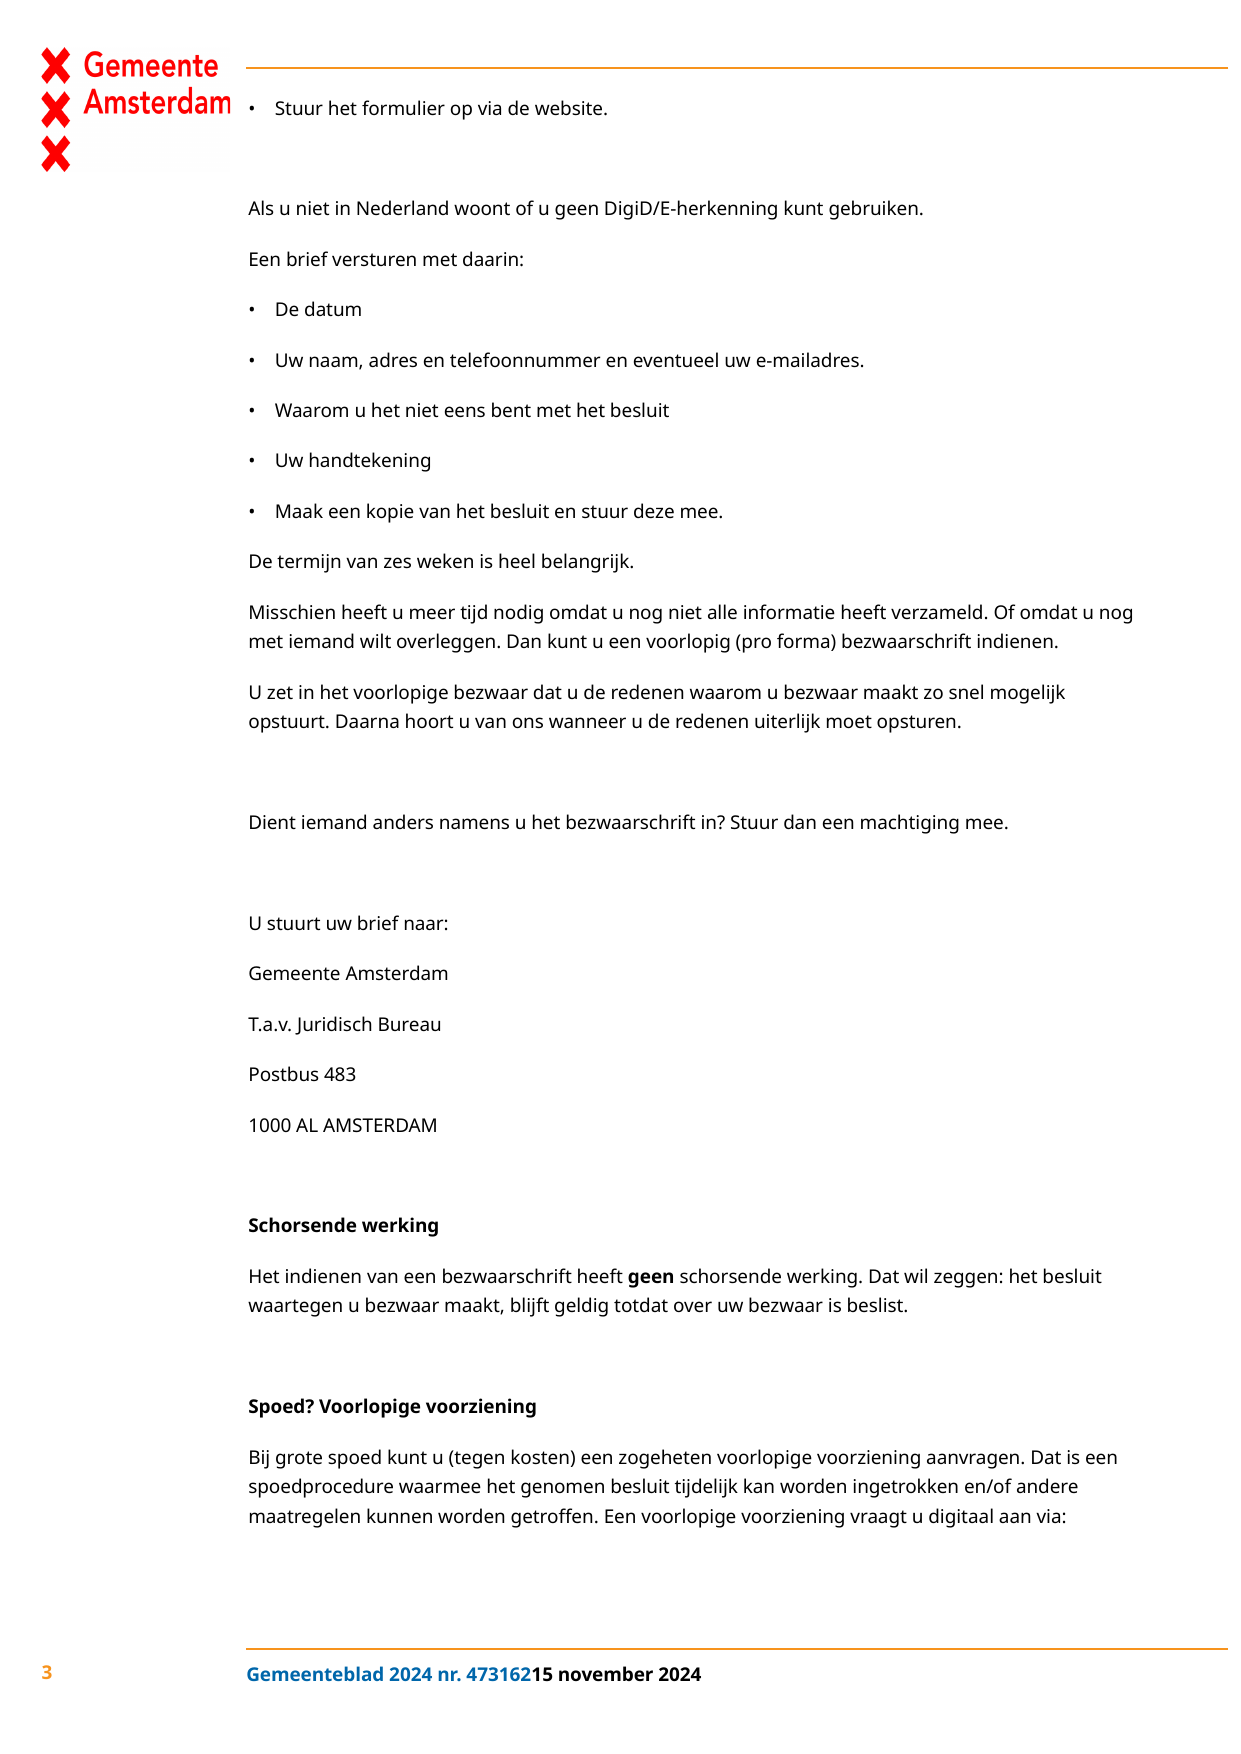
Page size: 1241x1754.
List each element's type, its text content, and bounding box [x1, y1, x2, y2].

text Postbus 483 [248, 1061, 1152, 1087]
text • Maak een kopie van het besluit en stuur deze mee. [248, 498, 1152, 524]
text De termijn van zes weken is heel belangrijk. [248, 548, 1152, 574]
text Schorsende werking [248, 1213, 1152, 1238]
text Een brief versturen met daarin: [248, 246, 1152, 272]
text Dient iemand anders namens u het bezwaarschrift in? Stuur dan een machtiging mee. [248, 809, 1152, 835]
text Het indienen van een bezwaarschrift heeft geen schorsende werking. Dat wil zeggen: het besluit waartegen u bezwaar maakt, blijft geldig totdat over uw bezwaar is beslist. [248, 1263, 1152, 1318]
text • Stuur het formulier op via de website. [248, 95, 1152, 121]
text Spoed? Voorlopige voorziening [248, 1393, 1152, 1419]
text U zet in het voorlopige bezwaar dat u de redenen waarom u bezwaar maakt zo snel mogelijk opstuurt. Daarna hoort u van ons wanneer u de redenen uiterlijk moet opsturen. [248, 679, 1152, 734]
text T.a.v. Juridisch Bureau [248, 1011, 1152, 1037]
text Gemeente Amsterdam [248, 961, 1152, 986]
text U stuurt uw brief naar: [248, 910, 1152, 936]
text • Waarom u het niet eens bent met het besluit [248, 397, 1152, 423]
text • Uw naam, adres en telefoonnummer en eventueel uw e-mailadres. [248, 347, 1152, 373]
text Misschien heeft u meer tijd nodig omdat u nog niet alle informatie heeft verzameld. Of omdat u nog met iemand wilt overleggen. Dan kunt u een voorlopig (pro forma) bezwaarschrift indienen. [248, 599, 1152, 654]
text • De datum [248, 296, 1152, 322]
text 1000 AL AMSTERDAM [248, 1112, 1152, 1138]
text Bij grote spoed kunt u (tegen kosten) een zogeheten voorlopige voorziening aanvragen. Dat is een spoedprocedure waarmee het genomen besluit tijdelijk kan worden ingetrokken en/of andere maatregelen kunnen worden getroffen. Een voorlopige voorziening vraagt u digitaal aan via: [248, 1444, 1152, 1529]
text • Uw handtekening [248, 448, 1152, 473]
text Als u niet in Nederland woont of u geen DigiD/E-herkenning kunt gebruiken. [248, 196, 1152, 221]
picture [41, 47, 231, 172]
